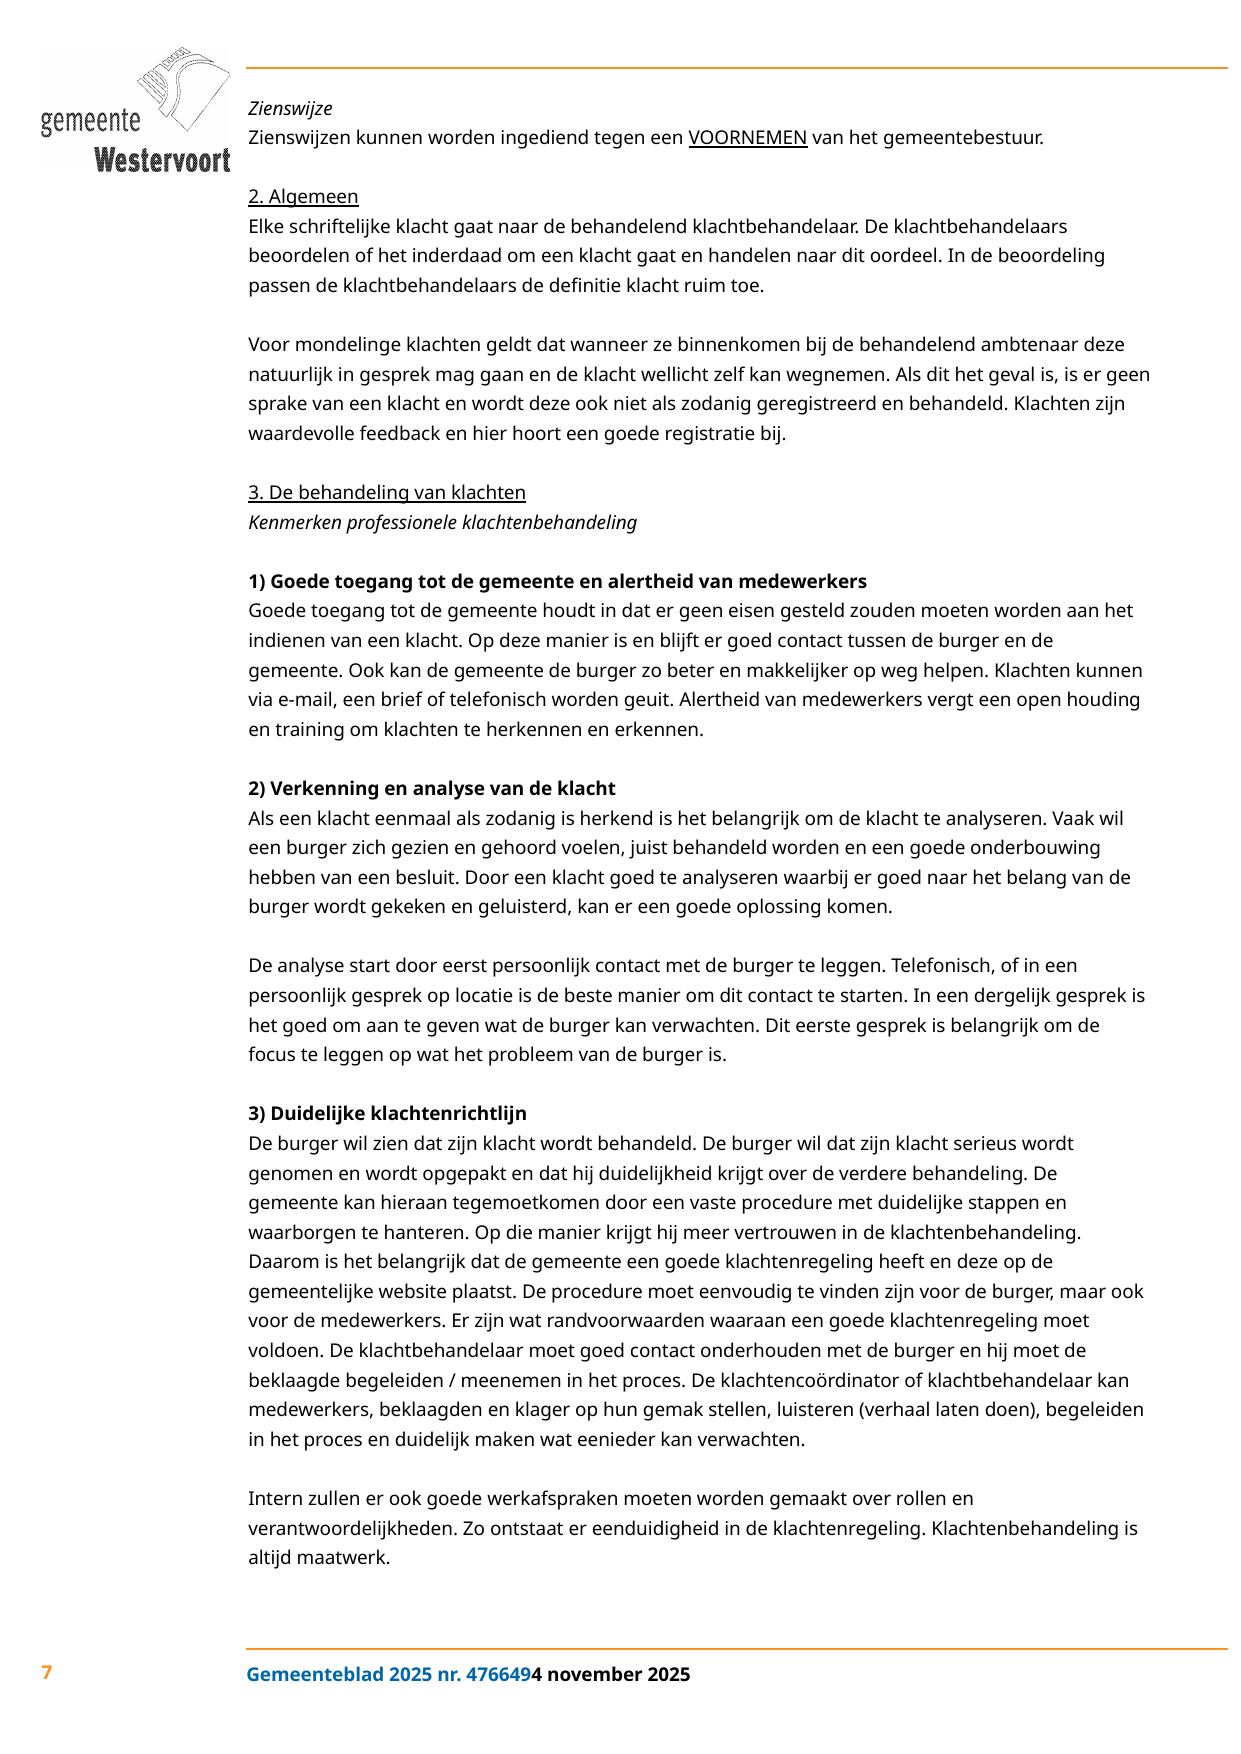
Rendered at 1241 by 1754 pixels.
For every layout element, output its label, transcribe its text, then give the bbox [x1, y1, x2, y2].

text De burger wil zien dat zijn klacht wordt behandeld. De burger wil dat zijn klacht serieus wordt genomen en wordt opgepakt en dat hij duidelijkheid krijgt over de verdere behandeling. De gemeente kan hieraan tegemoetkomen door een vaste procedure met duidelijke stappen en waarborgen te hanteren. Op die manier krijgt hij meer vertrouwen in de klachtenbehandeling. Daarom is het belangrijk dat de gemeente een goede klachtenregeling heeft en deze op de gemeentelijke website plaatst. De procedure moet eenvoudig te vinden zijn voor de burger, maar ook voor de medewerkers. Er zijn wat randvoorwaarden waaraan een goede klachtenregeling moet voldoen. De klachtbehandelaar moet goed contact onderhouden met de burger en hij moet de beklaagde begeleiden / meenemen in het proces. De klachtencoördinator of klachtbehandelaar kan medewerkers, beklaagden en klager op hun gemak stellen, luisteren (verhaal laten doen), begeleiden in het proces en duidelijk maken wat eenieder kan verwachten. [248, 1130, 1152, 1452]
text De analyse start door eerst persoonlijk contact met de burger te leggen. Telefonisch, of in een persoonlijk gesprek op locatie is de beste manier om dit contact te starten. In een dergelijk gesprek is het goed om aan te geven wat de burger kan verwachten. Dit eerste gesprek is belangrijk om de focus te leggen op wat het probleem van de burger is. [248, 953, 1152, 1067]
text 2. Algemeen [248, 183, 1152, 209]
text Kenmerken professionele klachtenbehandeling [248, 509, 1152, 535]
text Goede toegang tot de gemeente houdt in dat er geen eisen gesteld zouden moeten worden aan het indienen van een klacht. Op deze manier is en blijft er goed contact tussen de burger en de gemeente. Ook kan de gemeente de burger zo beter en makkelijker op weg helpen. Klachten kunnen via e-mail, een brief of telefonisch worden geuit. Alertheid van medewerkers vergt een open houding en training om klachten te herkennen en erkennen. [248, 598, 1152, 742]
picture [41, 47, 231, 172]
text 3) Duidelijke klachtenrichtlijn [248, 1101, 1152, 1126]
text 1) Goede toegang tot de gemeente en alertheid van medewerkers [248, 568, 1152, 594]
text 3. De behandeling van klachten [248, 479, 1152, 505]
text Elke schriftelijke klacht gaat naar de behandelend klachtbehandelaar. De klachtbehandelaars beoordelen of het inderdaad om een klacht gaat en handelen naar dit oordeel. In de beoordeling passen de klachtbehandelaars de definitie klacht ruim toe. [248, 213, 1152, 298]
text Zienswijzen kunnen worden ingediend tegen een VOORNEMEN van het gemeentebestuur. [248, 124, 1152, 150]
text Voor mondelinge klachten geldt dat wanneer ze binnenkomen bij de behandelend ambtenaar deze natuurlijk in gesprek mag gaan en de klacht wellicht zelf kan wegnemen. Als dit het geval is, is er geen sprake van een klacht en wordt deze ook niet als zodanig geregistreerd en behandeld. Klachten zijn waardevolle feedback en hier hoort een goede registratie bij. [248, 331, 1152, 446]
text Als een klacht eenmaal als zodanig is herkend is het belangrijk om de klacht te analyseren. Vaak wil een burger zich gezien en gehoord voelen, juist behandeld worden en een goede onderbouwing hebben van een besluit. Door een klacht goed te analyseren waarbij er goed naar het belang van de burger wordt gekeken en geluisterd, kan er een goede oplossing komen. [248, 805, 1152, 919]
text Zienswijze [248, 95, 1152, 121]
text Intern zullen er ook goede werkafspraken moeten worden gemaakt over rollen en verantwoordelijkheden. Zo ontstaat er eenduidigheid in de klachtenregeling. Klachtenbehandeling is altijd maatwerk. [248, 1485, 1152, 1570]
text 2) Verkenning en analyse van de klacht [248, 775, 1152, 801]
